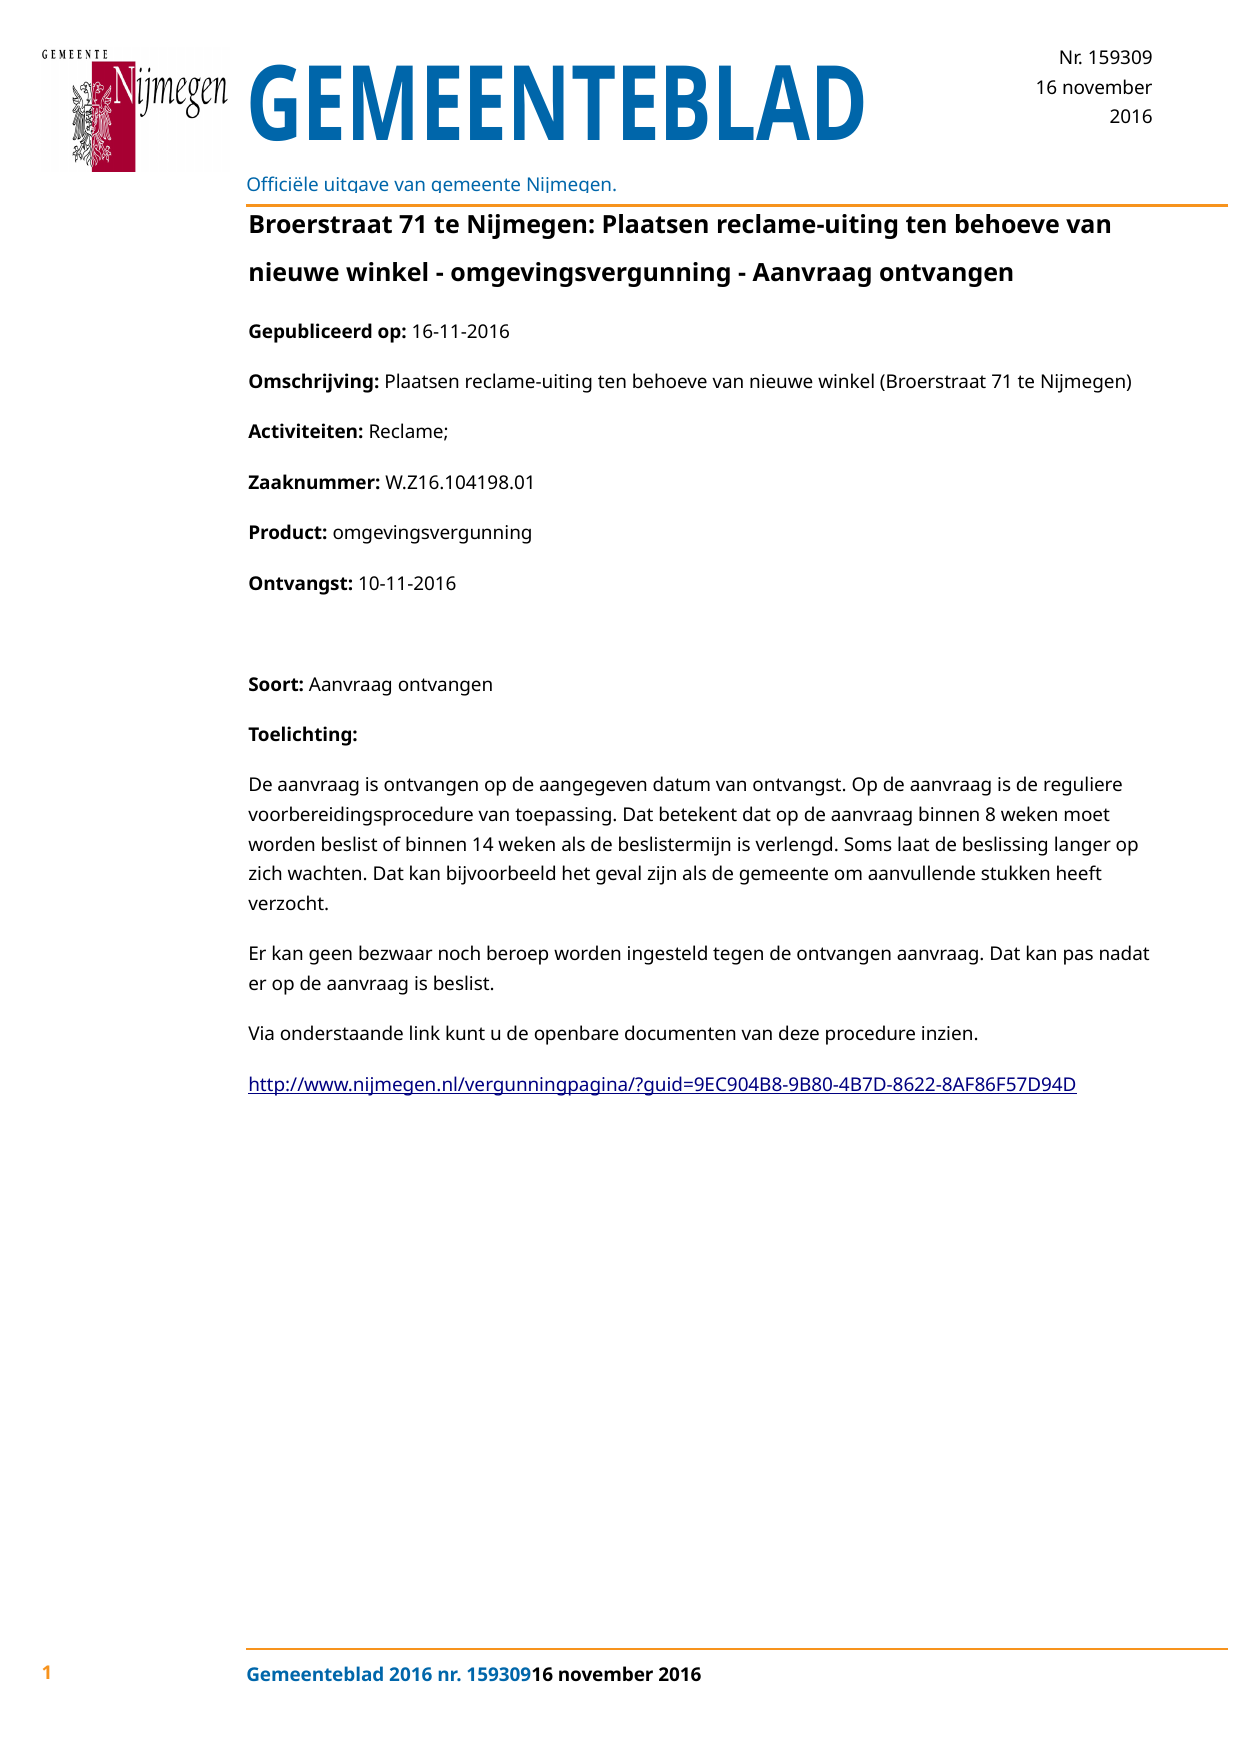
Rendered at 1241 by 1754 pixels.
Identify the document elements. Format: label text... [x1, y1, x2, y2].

text Ontvangst: 10-11-2016 [248, 570, 1152, 596]
text Broerstraat 71 te Nijmegen: Plaatsen reclame-uiting ten behoeve van nieuwe winkel - omgevingsvergunning - Aanvraag ontvangen [248, 207, 1152, 288]
text Zaaknummer: W.Z16.104198.01 [248, 469, 1152, 495]
text Er kan geen bezwaar noch beroep worden ingesteld tegen de ontvangen aanvraag. Dat kan pas nadat er op de aanvraag is beslist. [248, 940, 1152, 996]
text Via onderstaande link kunt u de openbare documenten van deze procedure inzien. [248, 1020, 1152, 1046]
picture [41, 47, 231, 172]
text Gepubliceerd op: 16-11-2016 [248, 318, 1152, 344]
text http://www.nijmegen.nl/vergunningpagina/?guid=9EC904B8-9B80-4B7D-8622-8AF86F57D94D [248, 1071, 1152, 1097]
text Activiteiten: Reclame; [248, 419, 1152, 444]
text Product: omgevingsvergunning [248, 519, 1152, 545]
text Omschrijving: Plaatsen reclame-uiting ten behoeve van nieuwe winkel (Broerstraat 71 te Nijmegen) [248, 368, 1152, 394]
text Toelichting: [248, 721, 1152, 747]
text Soort: Aanvraag ontvangen [248, 671, 1152, 697]
text De aanvraag is ontvangen op de aangegeven datum van ontvangst. Op de aanvraag is de reguliere voorbereidingsprocedure van toepassing. Dat betekent dat op de aanvraag binnen 8 weken moet worden beslist of binnen 14 weken als de beslistermijn is verlengd. Soms laat de beslissing langer op zich wachten. Dat kan bijvoorbeeld het geval zijn als de gemeente om aanvullende stukken heeft verzocht. [248, 772, 1152, 916]
